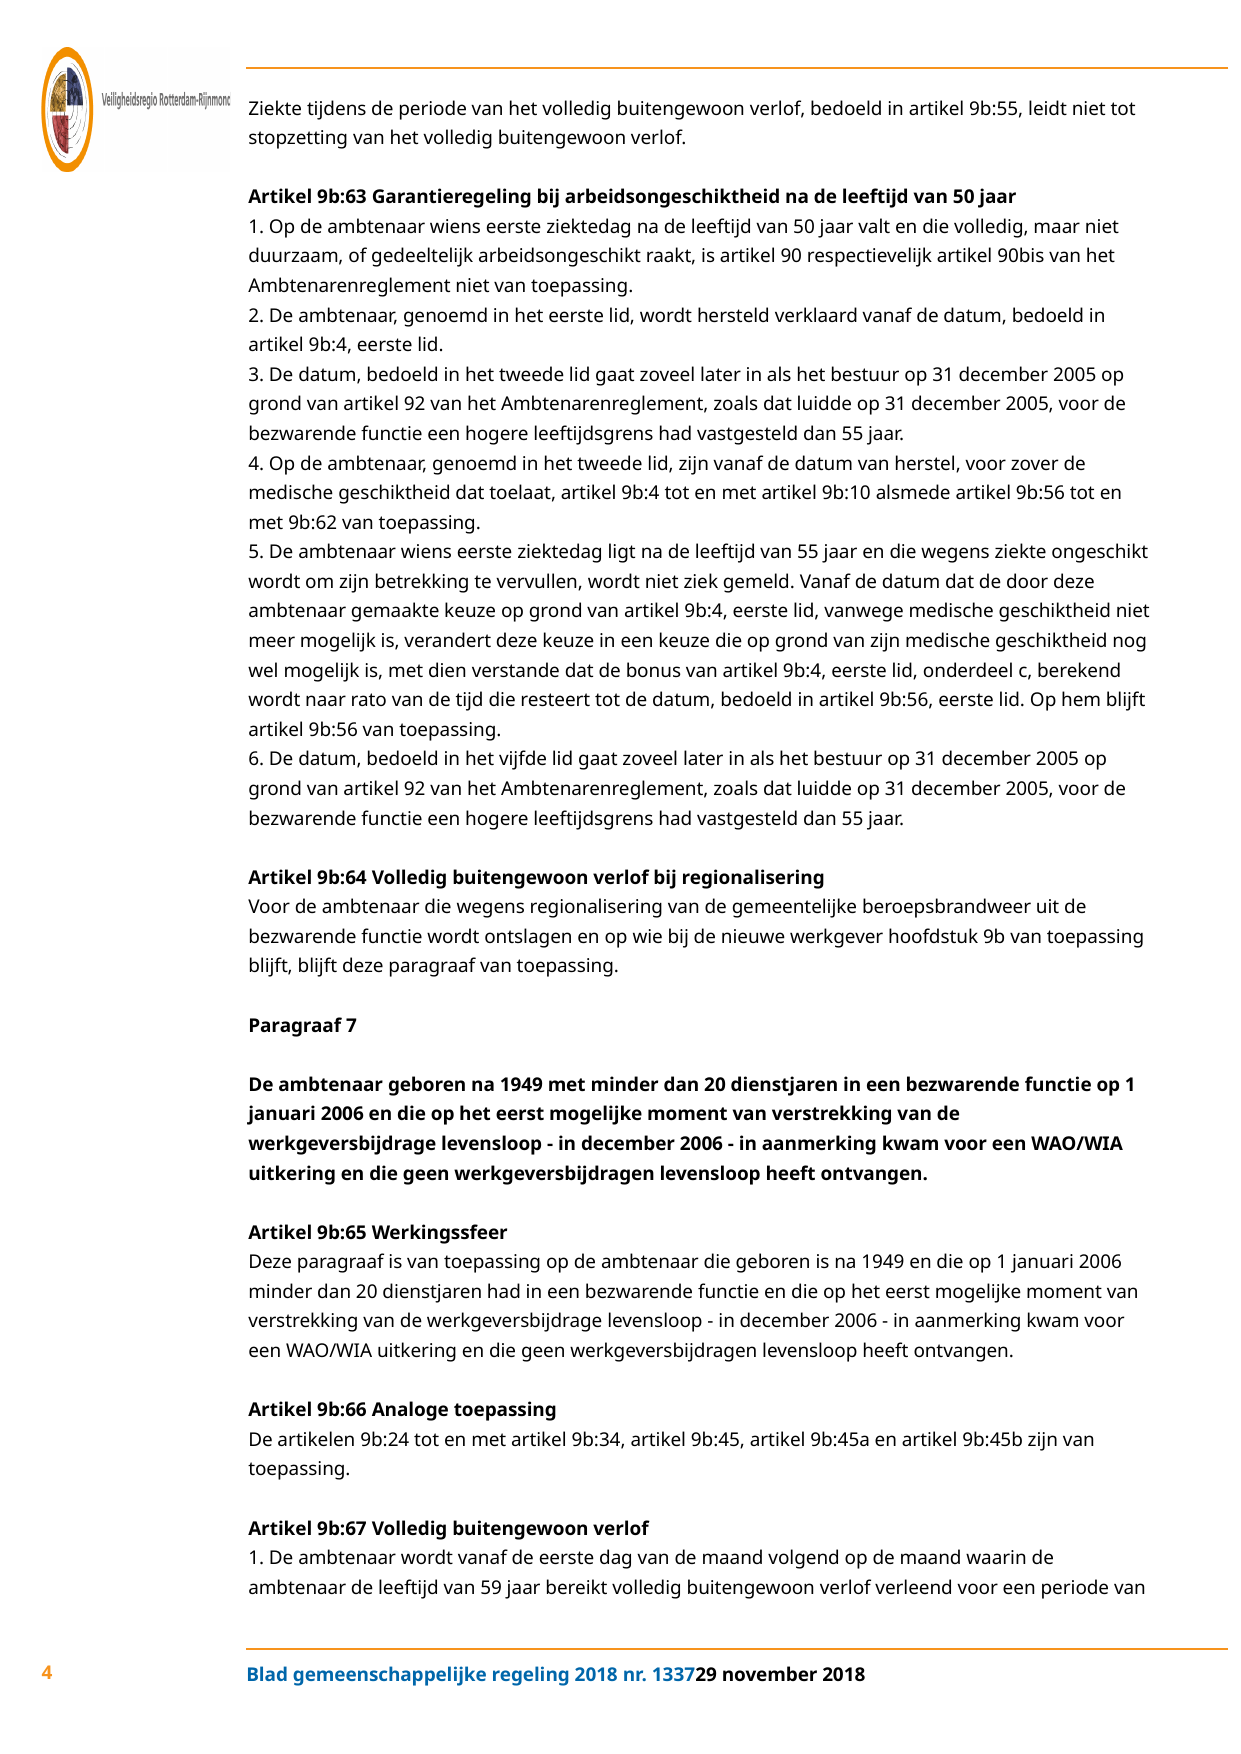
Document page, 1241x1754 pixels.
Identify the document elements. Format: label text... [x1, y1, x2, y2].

text 1. De ambtenaar wordt vanaf de eerste dag van de maand volgend op de maand waarin de ambtenaar de leeftijd van 59 jaar bereikt volledig buitengewoon verlof verleend voor een periode van [248, 1544, 1152, 1600]
text 3. De datum, bedoeld in het tweede lid gaat zoveel later in als het bestuur op 31 december 2005 op grond van artikel 92 van het Ambtenarenreglement, zoals dat luidde op 31 december 2005, voor de bezwarende functie een hogere leeftijdsgrens had vastgesteld dan 55 jaar. [248, 361, 1152, 446]
text Deze paragraaf is van toepassing op de ambtenaar die geboren is na 1949 en die op 1 januari 2006 minder dan 20 dienstjaren had in een bezwarende functie en die op het eerst mogelijke moment van verstrekking van de werkgeversbijdrage levensloop - in december 2006 - in aanmerking kwam voor een WAO/WIA uitkering en die geen werkgeversbijdragen levensloop heeft ontvangen. [248, 1248, 1152, 1363]
text Artikel 9b:65 Werkingssfeer [248, 1219, 1152, 1245]
text Artikel 9b:63 Garantieregeling bij arbeidsongeschiktheid na de leeftijd van 50 jaar [248, 183, 1152, 209]
text Artikel 9b:64 Volledig buitengewoon verlof bij regionalisering [248, 864, 1152, 890]
text Ziekte tijdens de periode van het volledig buitengewoon verlof, bedoeld in artikel 9b:55, leidt niet tot stopzetting van het volledig buitengewoon verlof. [248, 95, 1152, 150]
text De ambtenaar geboren na 1949 met minder dan 20 dienstjaren in een bezwarende functie op 1 januari 2006 en die op het eerst mogelijke moment van verstrekking van de werkgeversbijdrage levensloop - in december 2006 - in aanmerking kwam voor een WAO/WIA uitkering en die geen werkgeversbijdragen levensloop heeft ontvangen. [248, 1071, 1152, 1186]
text 6. De datum, bedoeld in het vijfde lid gaat zoveel later in als het bestuur op 31 december 2005 op grond van artikel 92 van het Ambtenarenreglement, zoals dat luidde op 31 december 2005, voor de bezwarende functie een hogere leeftijdsgrens had vastgesteld dan 55 jaar. [248, 746, 1152, 831]
text 5. De ambtenaar wiens eerste ziektedag ligt na de leeftijd van 55 jaar en die wegens ziekte ongeschikt wordt om zijn betrekking te vervullen, wordt niet ziek gemeld. Vanaf de datum dat de door deze ambtenaar gemaakte keuze op grond van artikel 9b:4, eerste lid, vanwege medische geschiktheid niet meer mogelijk is, verandert deze keuze in een keuze die op grond van zijn medische geschiktheid nog wel mogelijk is, met dien verstande dat de bonus van artikel 9b:4, eerste lid, onderdeel c, berekend wordt naar rato van de tijd die resteert tot de datum, bedoeld in artikel 9b:56, eerste lid. Op hem blijft artikel 9b:56 van toepassing. [248, 538, 1152, 742]
text 1. Op de ambtenaar wiens eerste ziektedag na de leeftijd van 50 jaar valt en die volledig, maar niet duurzaam, of gedeeltelijk arbeidsongeschikt raakt, is artikel 90 respectievelijk artikel 90bis van het Ambtenarenreglement niet van toepassing. [248, 213, 1152, 298]
text Paragraaf 7 [248, 1012, 1152, 1038]
text 2. De ambtenaar, genoemd in het eerste lid, wordt hersteld verklaard vanaf de datum, bedoeld in artikel 9b:4, eerste lid. [248, 302, 1152, 357]
text Voor de ambtenaar die wegens regionalisering van de gemeentelijke beroepsbrandweer uit de bezwarende functie wordt ontslagen en op wie bij de nieuwe werkgever hoofdstuk 9b van toepassing blijft, blijft deze paragraaf van toepassing. [248, 893, 1152, 978]
picture [41, 47, 231, 172]
text Artikel 9b:66 Analoge toepassing [248, 1396, 1152, 1422]
text Artikel 9b:67 Volledig buitengewoon verlof [248, 1515, 1152, 1541]
text 4. Op de ambtenaar, genoemd in het tweede lid, zijn vanaf de datum van herstel, voor zover de medische geschiktheid dat toelaat, artikel 9b:4 tot en met artikel 9b:10 alsmede artikel 9b:56 tot en met 9b:62 van toepassing. [248, 450, 1152, 535]
text De artikelen 9b:24 tot en met artikel 9b:34, artikel 9b:45, artikel 9b:45a en artikel 9b:45b zijn van toepassing. [248, 1426, 1152, 1481]
